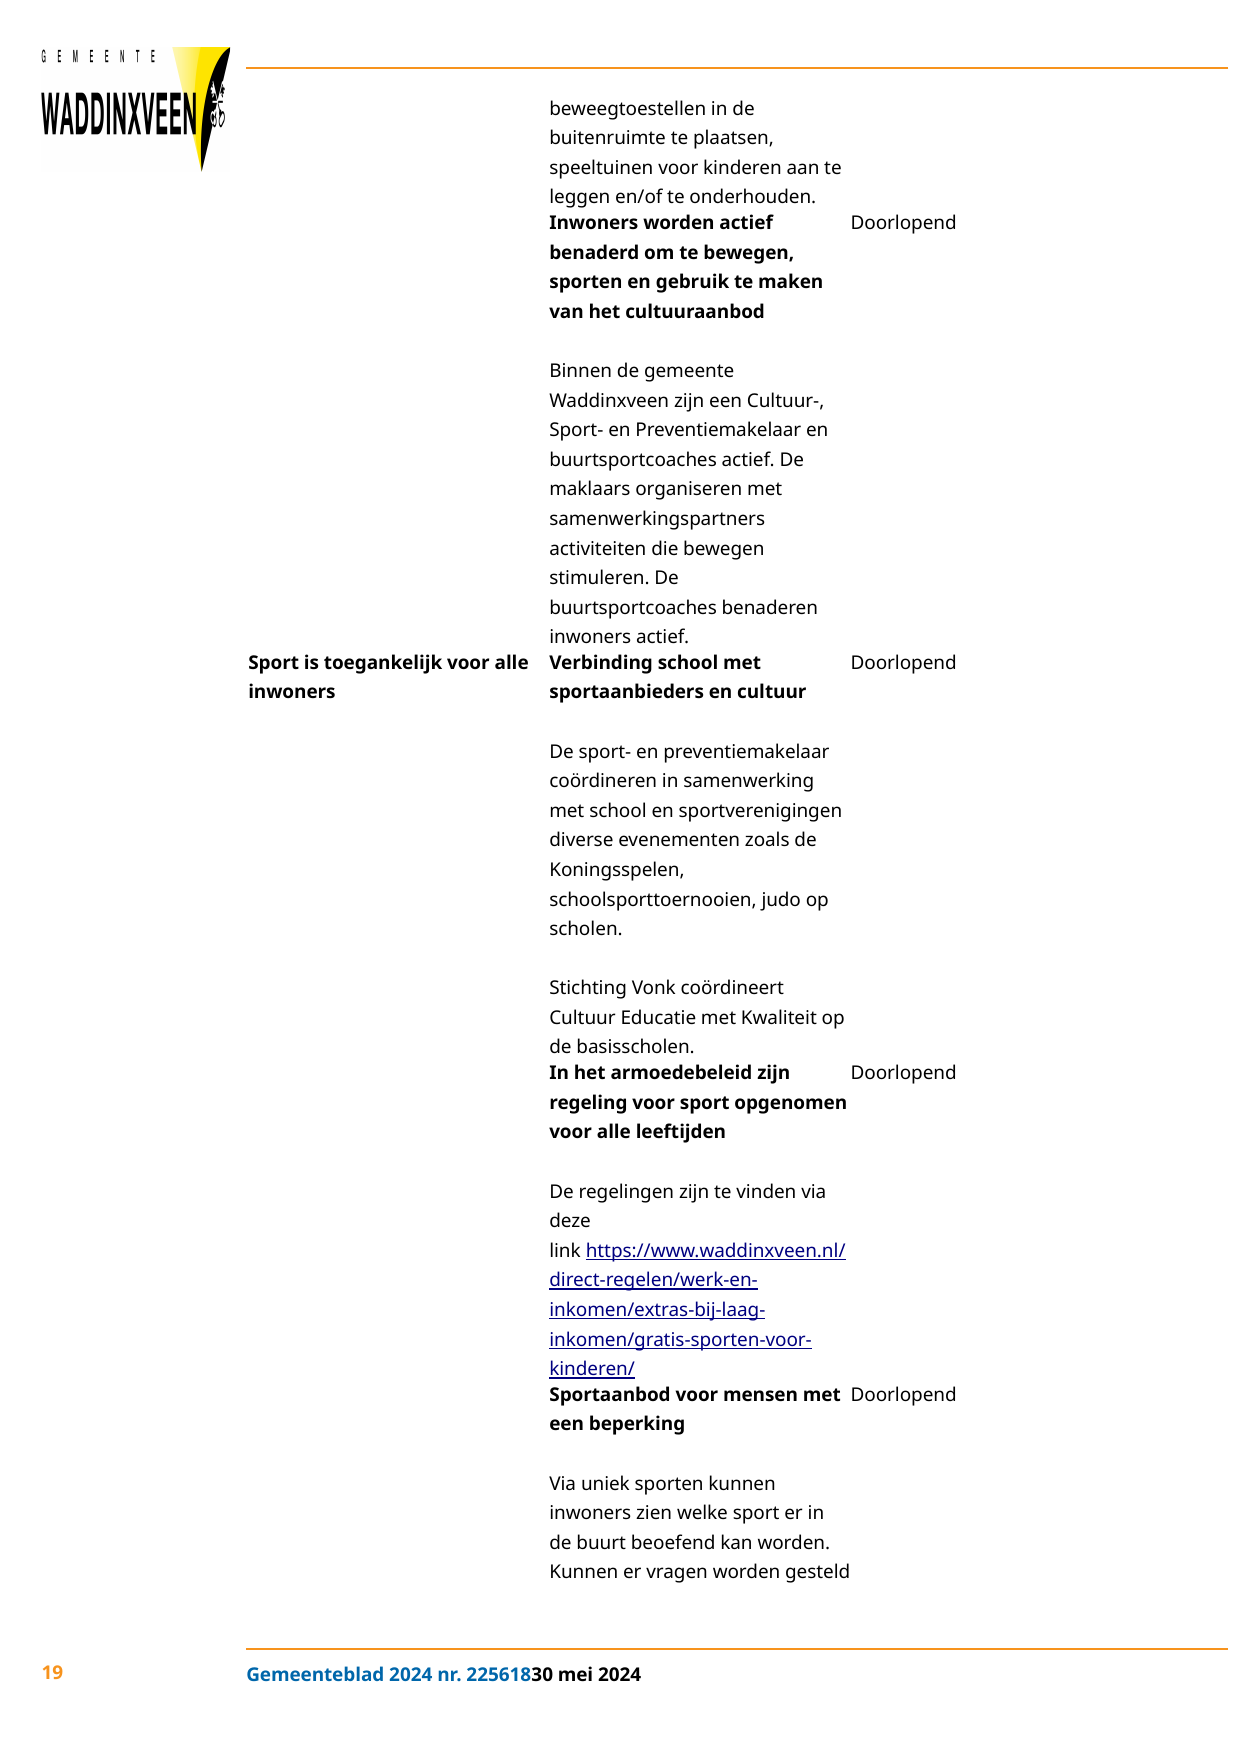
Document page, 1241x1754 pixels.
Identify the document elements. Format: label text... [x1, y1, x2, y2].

table_cell beweegtoestellen in de buitenruimte te plaatsen, speeltuinen voor kinderen aan te leggen en/of te onderhouden. [549, 95, 850, 209]
table_cell Doorlopend [850, 649, 1152, 1059]
table_cell Doorlopend [850, 1060, 1152, 1381]
table_cell Sportaanbod voor mensen met een beperking Via uniek sporten kunnen inwoners zien welke sport er in de buurt beoefend kan worden. Kunnen er vragen worden gesteld [549, 1381, 850, 1584]
table_cell In het armoedebeleid zijn regeling voor sport opgenomen voor alle leeftijden De regelingen zijn te vinden via deze link https://www.waddinxveen.nl/direct-regelen/werk-en-inkomen/extras-bij-laag-inkomen/gratis-sporten-voor-kinderen/ [549, 1060, 850, 1381]
table_cell Doorlopend [850, 209, 1152, 649]
picture [41, 47, 231, 172]
table_cell Verbinding school met sportaanbieders en cultuur De sport- en preventiemakelaar coördineren in samenwerking met school en sportverenigingen diverse evenementen zoals de Koningsspelen, schoolsporttoernooien, judo op scholen. Stichting Vonk coördineert Cultuur Educatie met Kwaliteit op de basisscholen. [549, 649, 850, 1059]
table_cell Sport is toegankelijk voor alle inwoners [248, 649, 549, 1584]
table_cell [850, 95, 1152, 209]
table_cell Doorlopend [850, 1381, 1152, 1584]
table_cell Inwoners worden actief benaderd om te bewegen, sporten en gebruik te maken van het cultuuraanbod Binnen de gemeente Waddinxveen zijn een Cultuur-, Sport- en Preventiemakelaar en buurtsportcoaches actief. De maklaars organiseren met samenwerkingspartners activiteiten die bewegen stimuleren. De buurtsportcoaches benaderen inwoners actief. [549, 209, 850, 649]
table_cell [248, 95, 549, 649]
